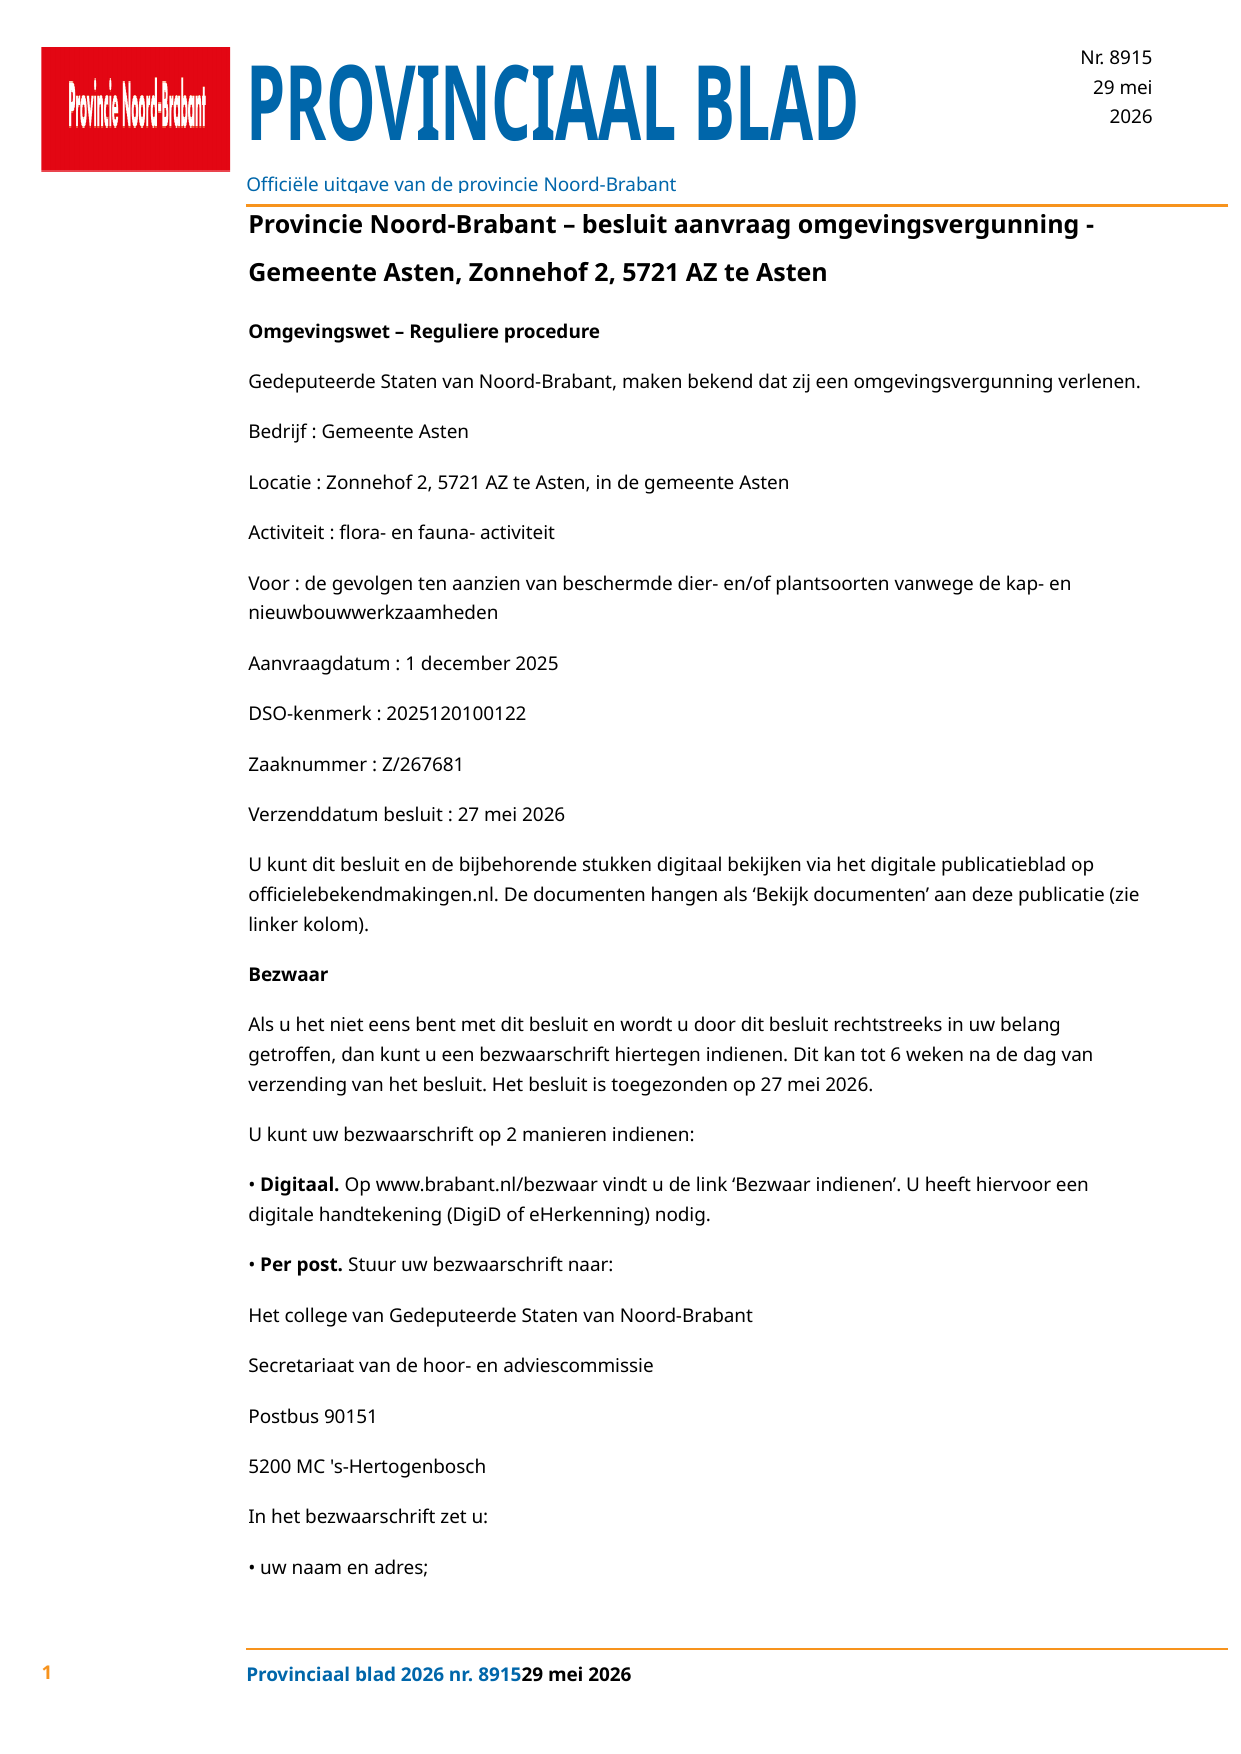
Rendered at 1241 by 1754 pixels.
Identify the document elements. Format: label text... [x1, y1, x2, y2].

text Activiteit : flora- en fauna- activiteit [248, 519, 1152, 545]
text Bedrijf : Gemeente Asten [248, 419, 1152, 444]
text Gedeputeerde Staten van Noord-Brabant, maken bekend dat zij een omgevingsvergunning verlenen. [248, 368, 1152, 394]
text • uw naam en adres; [248, 1554, 1152, 1580]
text Het college van Gedeputeerde Staten van Noord-Brabant [248, 1302, 1152, 1328]
text Omgevingswet – Reguliere procedure [248, 318, 1152, 344]
text Postbus 90151 [248, 1403, 1152, 1429]
text Locatie : Zonnehof 2, 5721 AZ te Asten, in de gemeente Asten [248, 469, 1152, 495]
text 5200 MC 's‑Hertogenbosch [248, 1453, 1152, 1479]
text Zaaknummer : Z/267681 [248, 751, 1152, 777]
text In het bezwaarschrift zet u: [248, 1504, 1152, 1529]
text Provincie Noord-Brabant – besluit aanvraag omgevingsvergunning - Gemeente Asten, Zonnehof 2, 5721 AZ te Asten [248, 207, 1152, 288]
text Voor : de gevolgen ten aanzien van beschermde dier- en/of plantsoorten vanwege de kap- en nieuwbouwwerkzaamheden [248, 570, 1152, 625]
text Secretariaat van de hoor- en adviescommissie [248, 1352, 1152, 1378]
text Als u het niet eens bent met dit besluit en wordt u door dit besluit rechtstreeks in uw belang getroffen, dan kunt u een bezwaarschrift hiertegen indienen. Dit kan tot 6 weken na de dag van verzending van het besluit. Het besluit is toegezonden op 27 mei 2026. [248, 1012, 1152, 1097]
text U kunt uw bezwaarschrift op 2 manieren indienen: [248, 1121, 1152, 1147]
text Aanvraagdatum : 1 december 2025 [248, 650, 1152, 676]
text Bezwaar [248, 961, 1152, 987]
picture [41, 47, 231, 172]
text • Digitaal. Op www.brabant.nl/bezwaar vindt u de link ‘Bezwaar indienen’. U heeft hiervoor een digitale handtekening (DigiD of eHerkenning) nodig. [248, 1172, 1152, 1227]
text U kunt dit besluit en de bijbehorende stukken digitaal bekijken via het digitale publicatieblad op officielebekendmakingen.nl. De documenten hangen als ‘Bekijk documenten’ aan deze publicatie (zie linker kolom). [248, 852, 1152, 937]
text • Per post. Stuur uw bezwaarschrift naar: [248, 1252, 1152, 1277]
text DSO-kenmerk : 2025120100122 [248, 700, 1152, 726]
text Verzenddatum besluit : 27 mei 2026 [248, 801, 1152, 827]
